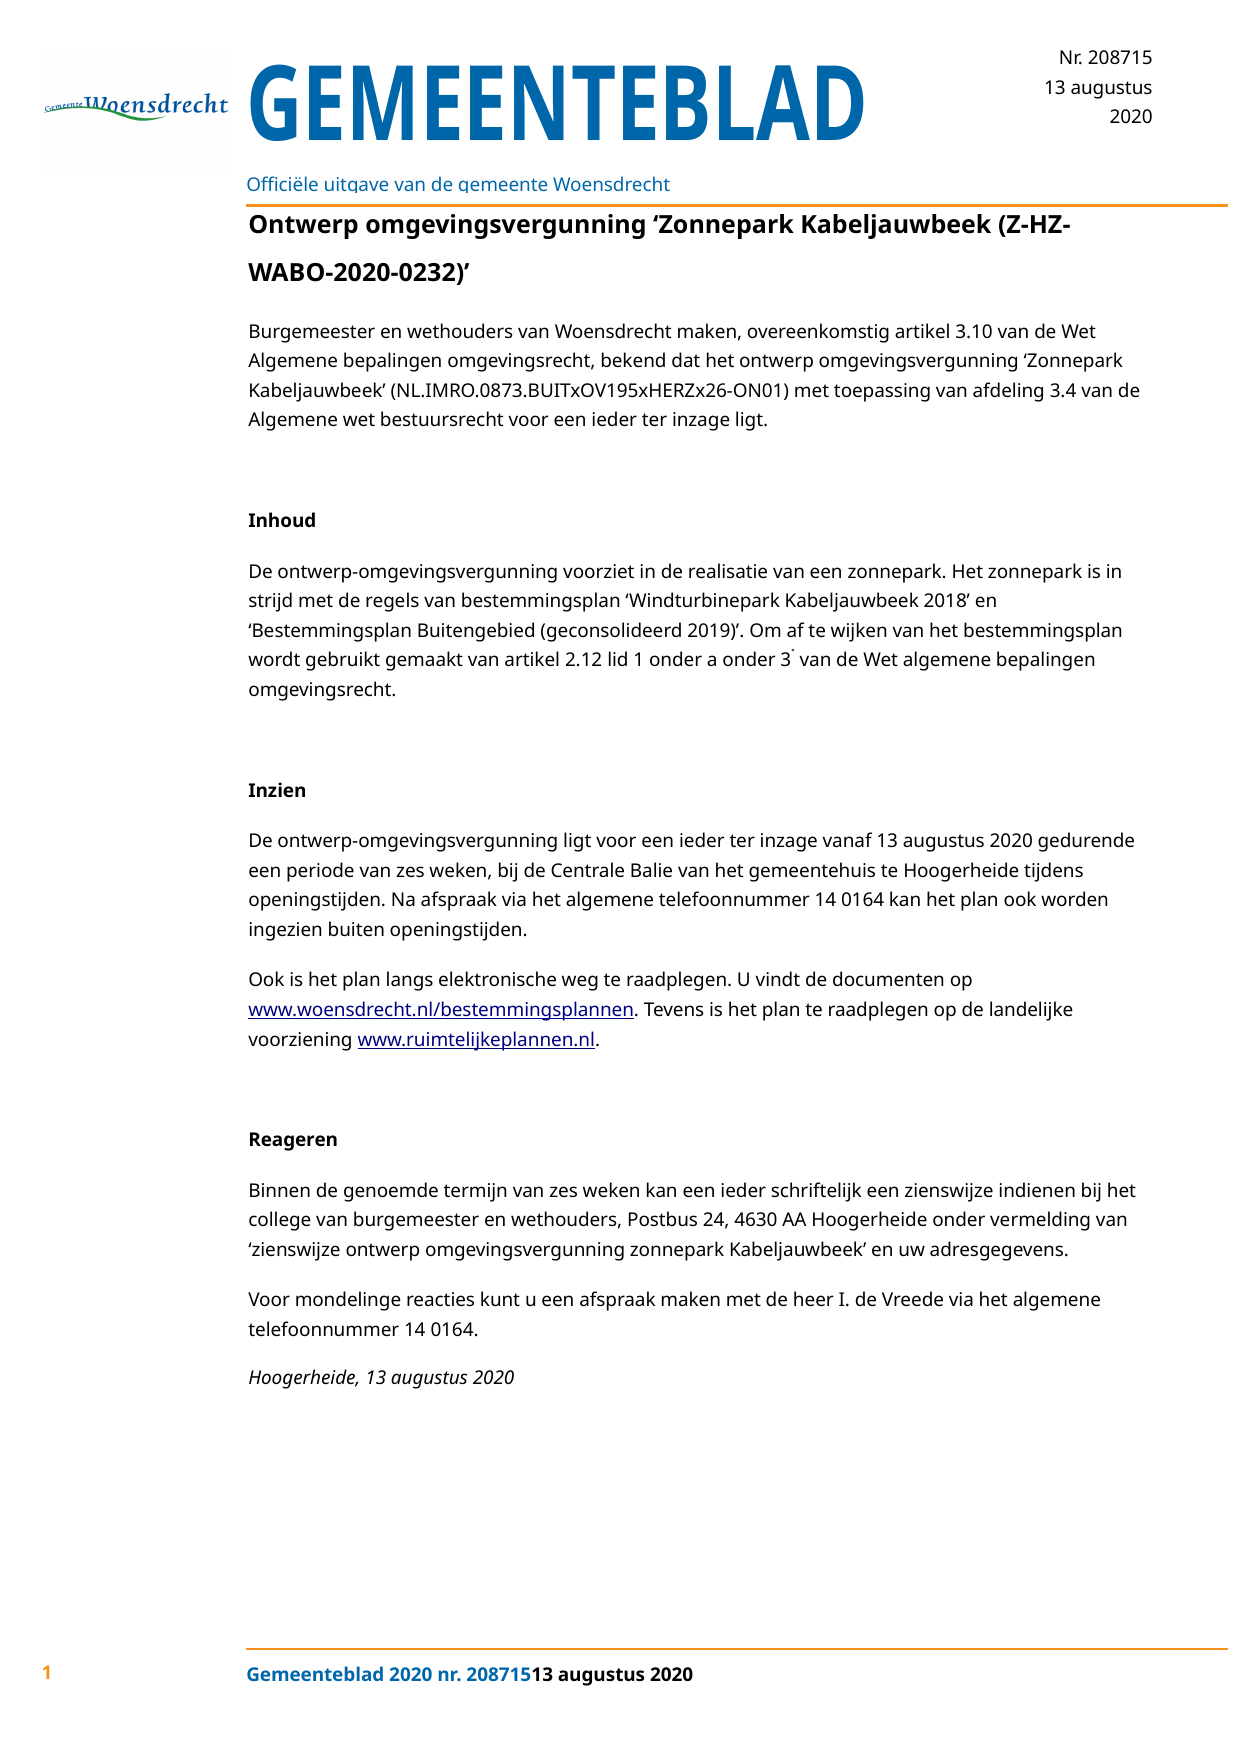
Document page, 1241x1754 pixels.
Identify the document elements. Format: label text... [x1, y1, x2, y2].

text Inhoud [248, 507, 1152, 533]
text Reageren [248, 1127, 1152, 1152]
text Hoogerheide, 13 augustus 2020 [248, 1364, 1152, 1390]
text Ontwerp omgevingsvergunning ‘Zonnepark Kabeljauwbeek (Z-HZ-WABO-2020-0232)’ [248, 207, 1152, 288]
text Burgemeester en wethouders van Woensdrecht maken, overeenkomstig artikel 3.10 van de Wet Algemene bepalingen omgevingsrecht, bekend dat het ontwerp omgevingsvergunning ‘Zonnepark Kabeljauwbeek’ (NL.IMRO.0873.BUITxOV195xHERZx26-ON01) met toepassing van afdeling 3.4 van de Algemene wet bestuursrecht voor een ieder ter inzage ligt. [248, 318, 1152, 432]
text Ook is het plan langs elektronische weg te raadplegen. U vindt de documenten op www.woensdrecht.nl/bestemmingsplannen. Tevens is het plan te raadplegen op de landelijke voorziening www.ruimtelijkeplannen.nl. [248, 967, 1152, 1052]
text De ontwerp-omgevingsvergunning voorziet in de realisatie van een zonnepark. Het zonnepark is in strijd met de regels van bestemmingsplan ‘Windturbinepark Kabeljauwbeek 2018’ en ‘Bestemmingsplan Buitengebied (geconsolideerd 2019)’. Om af te wijken van het bestemmingsplan wordt gebruikt gemaakt van artikel 2.12 lid 1 onder a onder 3˚ van de Wet algemene bepalingen omgevingsrecht. [248, 558, 1152, 702]
text Inzien [248, 777, 1152, 803]
picture [41, 47, 231, 172]
text De ontwerp-omgevingsvergunning ligt voor een ieder ter inzage vanaf 13 augustus 2020 gedurende een periode van zes weken, bij de Centrale Balie van het gemeentehuis te Hoogerheide tijdens openingstijden. Na afspraak via het algemene telefoonnummer 14 0164 kan het plan ook worden ingezien buiten openingstijden. [248, 827, 1152, 942]
text Binnen de genoemde termijn van zes weken kan een ieder schriftelijk een zienswijze indienen bij het college van burgemeester en wethouders, Postbus 24, 4630 AA Hoogerheide onder vermelding van ‘zienswijze ontwerp omgevingsvergunning zonnepark Kabeljauwbeek’ en uw adresgegevens. [248, 1177, 1152, 1262]
text Voor mondelinge reacties kunt u een afspraak maken met de heer I. de Vreede via het algemene telefoonnummer 14 0164. [248, 1287, 1152, 1342]
